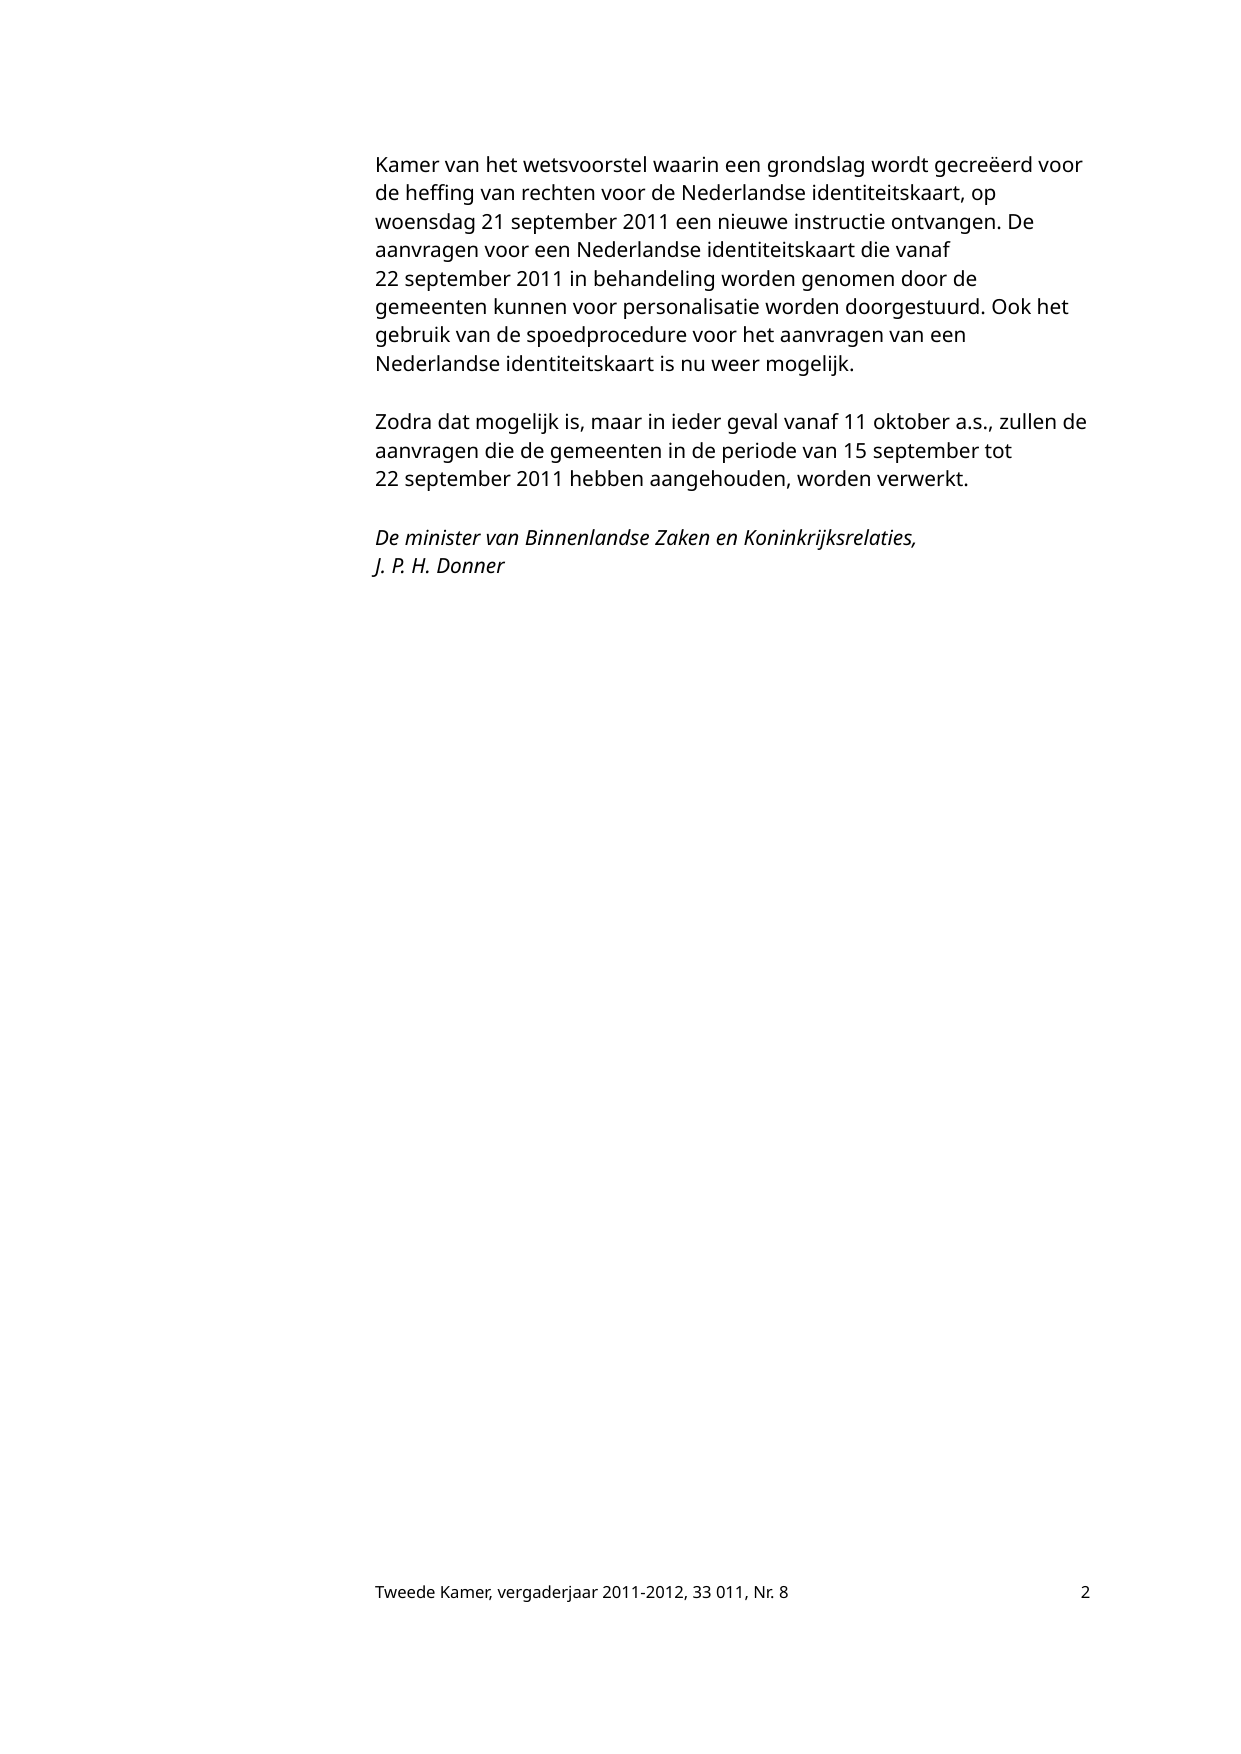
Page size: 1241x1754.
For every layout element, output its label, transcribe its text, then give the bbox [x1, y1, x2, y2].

text Kamer van het wetsvoorstel waarin een grondslag wordt gecreëerd voor de heffing van rechten voor de Nederlandse identiteitskaart, op woensdag 21 september 2011 een nieuwe instructie ontvangen. De aanvragen voor een Nederlandse identiteitskaart die vanaf 22 september 2011 in behandeling worden genomen door de gemeenten kunnen voor personalisatie worden doorgestuurd. Ook het gebruik van de spoedprocedure voor het aanvragen van een Nederlandse identiteitskaart is nu weer mogelijk. [375, 150, 1090, 377]
text Zodra dat mogelijk is, maar in ieder geval vanaf 11 oktober a.s., zullen de aanvragen die de gemeenten in de periode van 15 september tot 22 september 2011 hebben aangehouden, worden verwerkt. [375, 407, 1090, 493]
text De minister van Binnenlandse Zaken en Koninkrijksrelaties, [375, 523, 1090, 551]
text J. P. H. Donner [375, 551, 1090, 580]
